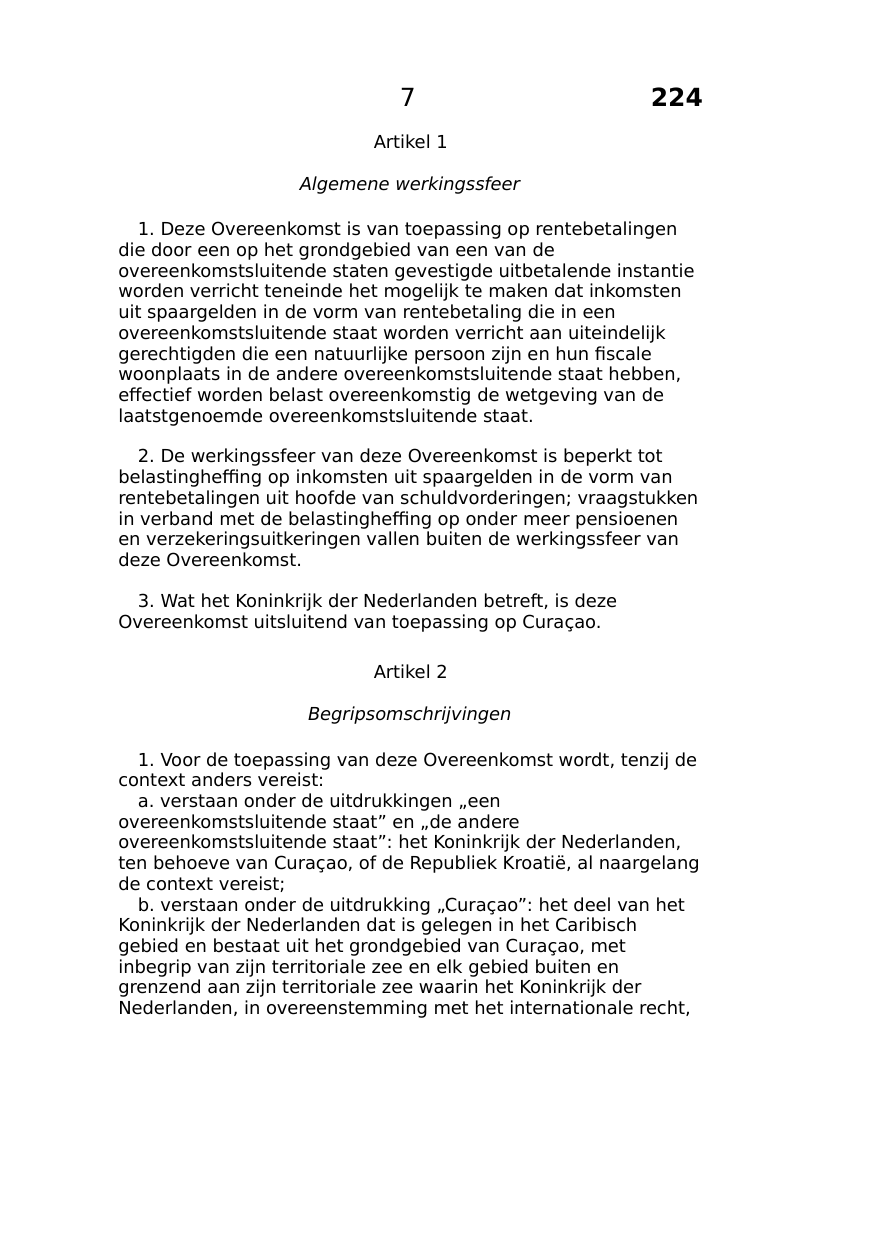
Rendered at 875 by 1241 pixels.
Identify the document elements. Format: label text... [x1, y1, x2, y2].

text b. verstaan onder de uitdrukking „Curaçao”: het deel van het Koninkrijk der Nederlanden dat is gelegen in het Caribisch gebied en bestaat uit het grondgebied van Curaçao, met inbegrip van zijn territoriale zee en elk gebied buiten en grenzend aan zijn territoriale zee waarin het Koninkrijk der Nederlanden, in overeenstemming met het internationale recht, [118, 894, 703, 1019]
text a. verstaan onder de uitdrukkingen „een overeenkomstsluitende staat” en „de andere overeenkomstsluitende staat”: het Koninkrijk der Nederlanden, ten behoeve van Curaçao, of de Republiek Kroatië, al naargelang de context vereist; [118, 791, 703, 894]
text 1. Voor de toepassing van deze Overeenkomst wordt, tenzij de context anders vereist: [118, 749, 703, 791]
subtitle Artikel 2 Begripsomschrijvingen [118, 662, 703, 724]
text 1. Deze Overeenkomst is van toepassing op rentebetalingen die door een op het grondgebied van een van de overeenkomstsluitende staten gevestigde uitbetalende instantie worden verricht teneinde het mogelijk te maken dat inkomsten uit spaargelden in de vorm van rentebetaling die in een overeenkomstsluitende staat worden verricht aan uiteindelijk gerechtigden die een natuurlijke persoon zijn en hun fiscale woonplaats in de andere overeenkomstsluitende staat hebben, effectief worden belast overeenkomstig de wetgeving van de laatstgenoemde overeenkomstsluitende staat. [118, 219, 703, 426]
text 3. Wat het Koninkrijk der Nederlanden betreft, is deze Overeenkomst uitsluitend van toepassing op Curaçao. [118, 591, 703, 632]
subtitle Artikel 1 Algemene werkingssfeer [118, 132, 703, 194]
text 2. De werkingssfeer van deze Overeenkomst is beperkt tot belastingheffing op inkomsten uit spaargelden in de vorm van rentebetalingen uit hoofde van schuldvorderingen; vraagstukken in verband met de belastingheffing op onder meer pensioenen en verzekeringsuitkeringen vallen buiten de werkingssfeer van deze Overeenkomst. [118, 446, 703, 571]
